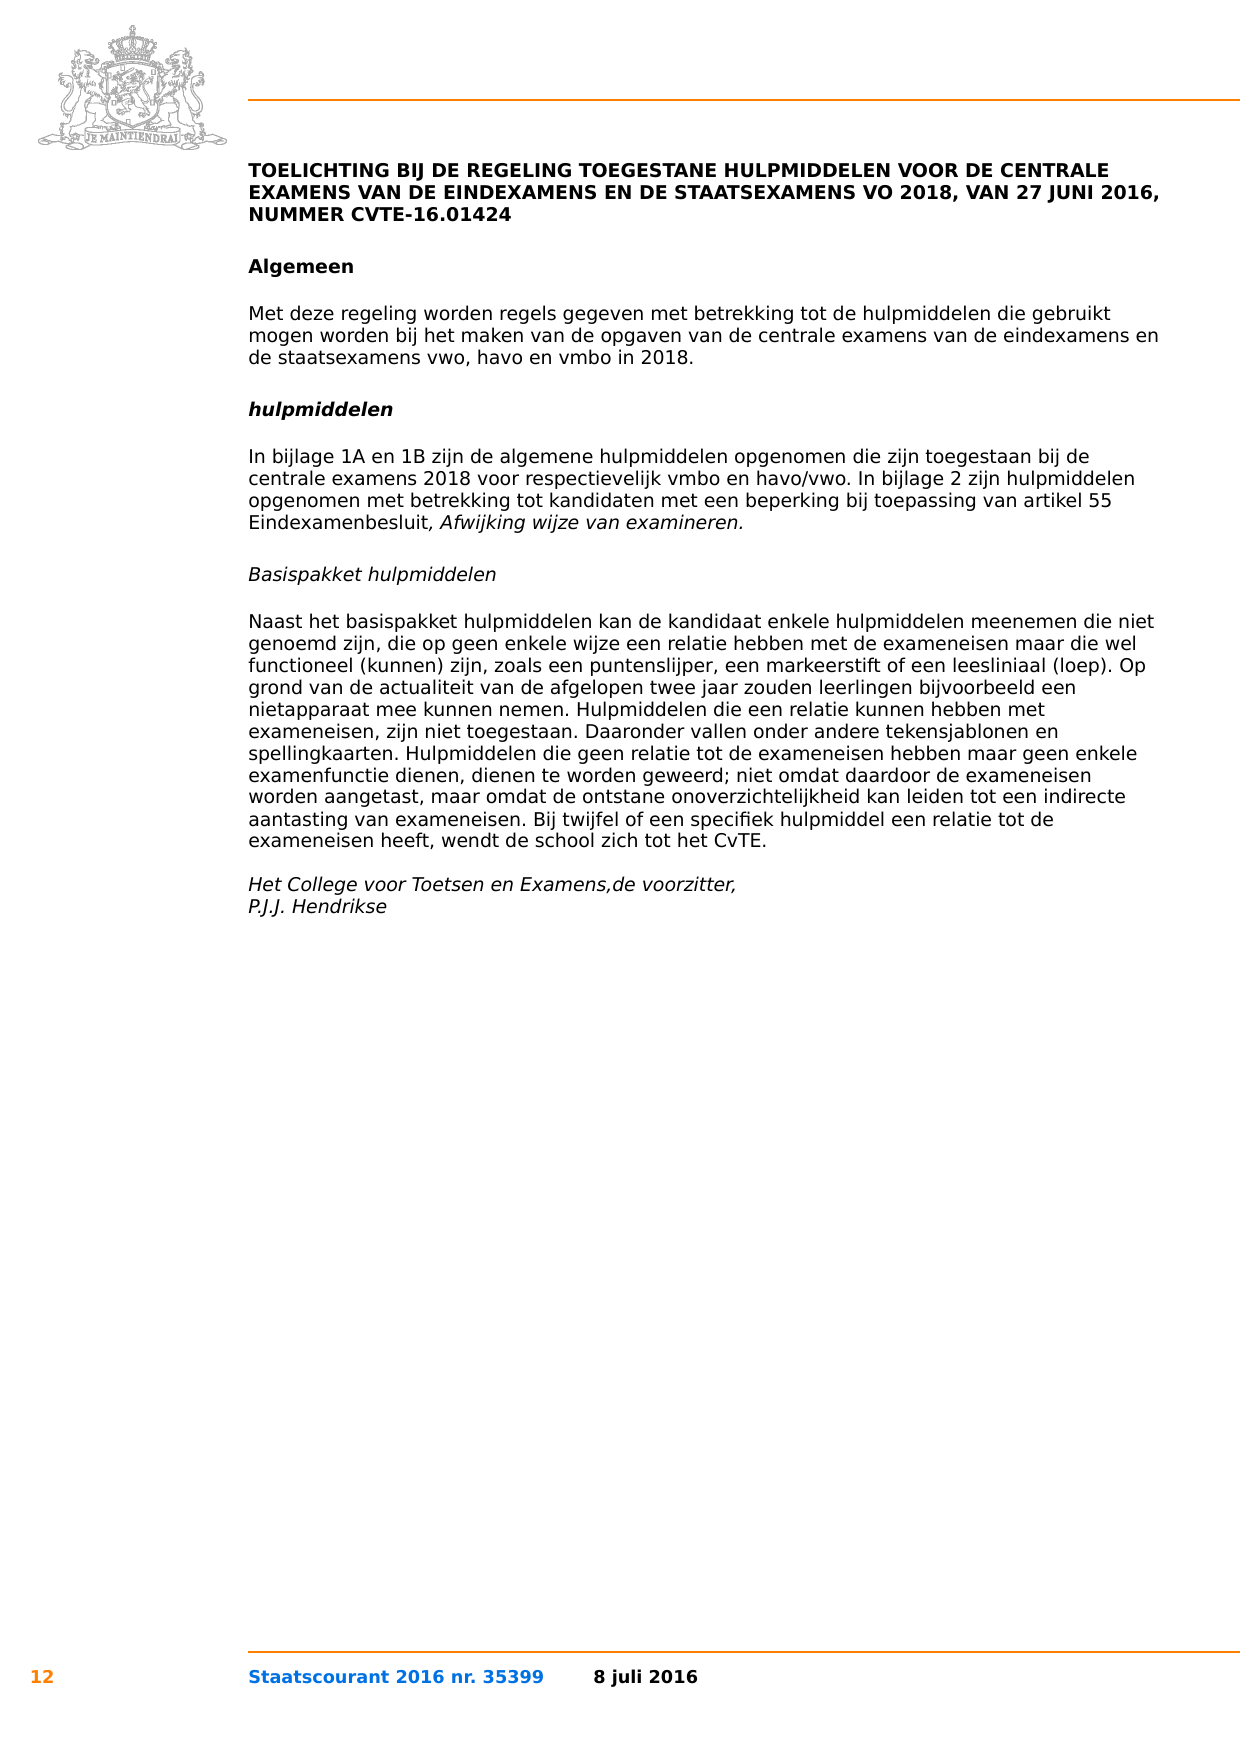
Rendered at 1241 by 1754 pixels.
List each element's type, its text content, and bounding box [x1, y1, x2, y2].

text Met deze regeling worden regels gegeven met betrekking tot de hulpmiddelen die gebruikt mogen worden bij het maken van de opgaven van de centrale examens van de eindexamens en de staatsexamens vwo, havo en vmbo in 2018. [248, 303, 1163, 369]
subtitle hulpmiddelen [248, 399, 1163, 421]
subtitle Basispakket hulpmiddelen [248, 564, 1163, 586]
text Naast het basispakket hulpmiddelen kan de kandidaat enkele hulpmiddelen meenemen die niet genoemd zijn, die op geen enkele wijze een relatie hebben met de exameneisen maar die wel functioneel (kunnen) zijn, zoals een puntenslijper, een markeerstift of een leesliniaal (loep). Op grond van de actualiteit van de afgelopen twee jaar zouden leerlingen bijvoorbeeld een nietapparaat mee kunnen nemen. Hulpmiddelen die een relatie kunnen hebben met exameneisen, zijn niet toegestaan. Daaronder vallen onder andere tekensjablonen en spellingkaarten. Hulpmiddelen die geen relatie tot de exameneisen hebben maar geen enkele examenfunctie dienen, dienen te worden geweerd; niet omdat daardoor de exameneisen worden aangetast, maar omdat de ontstane onoverzichtelijkheid kan leiden tot een indirecte aantasting van exameneisen. Bij twijfel of een specifiek hulpmiddel een relatie tot de exameneisen heeft, wendt de school zich tot het CvTE. [248, 611, 1163, 852]
picture [38, 25, 227, 150]
subtitle TOELICHTING BIJ DE REGELING TOEGESTANE HULPMIDDELEN VOOR DE CENTRALE EXAMENS VAN DE EINDEXAMENS EN DE STAATSEXAMENS VO 2018, VAN 27 JUNI 2016, NUMMER CVTE-16.01424 [248, 160, 1163, 226]
subtitle Algemeen [248, 256, 1163, 278]
text In bijlage 1A en 1B zijn de algemene hulpmiddelen opgenomen die zijn toegestaan bij de centrale examens 2018 voor respectievelijk vmbo en havo/vwo. In bijlage 2 zijn hulpmiddelen opgenomen met betrekking tot kandidaten met een beperking bij toepassing van artikel 55 Eindexamenbesluit, Afwijking wijze van examineren. [248, 446, 1163, 534]
text Het College voor Toetsen en Examens,de voorzitter, P.J.J. Hendrikse [248, 874, 1163, 918]
